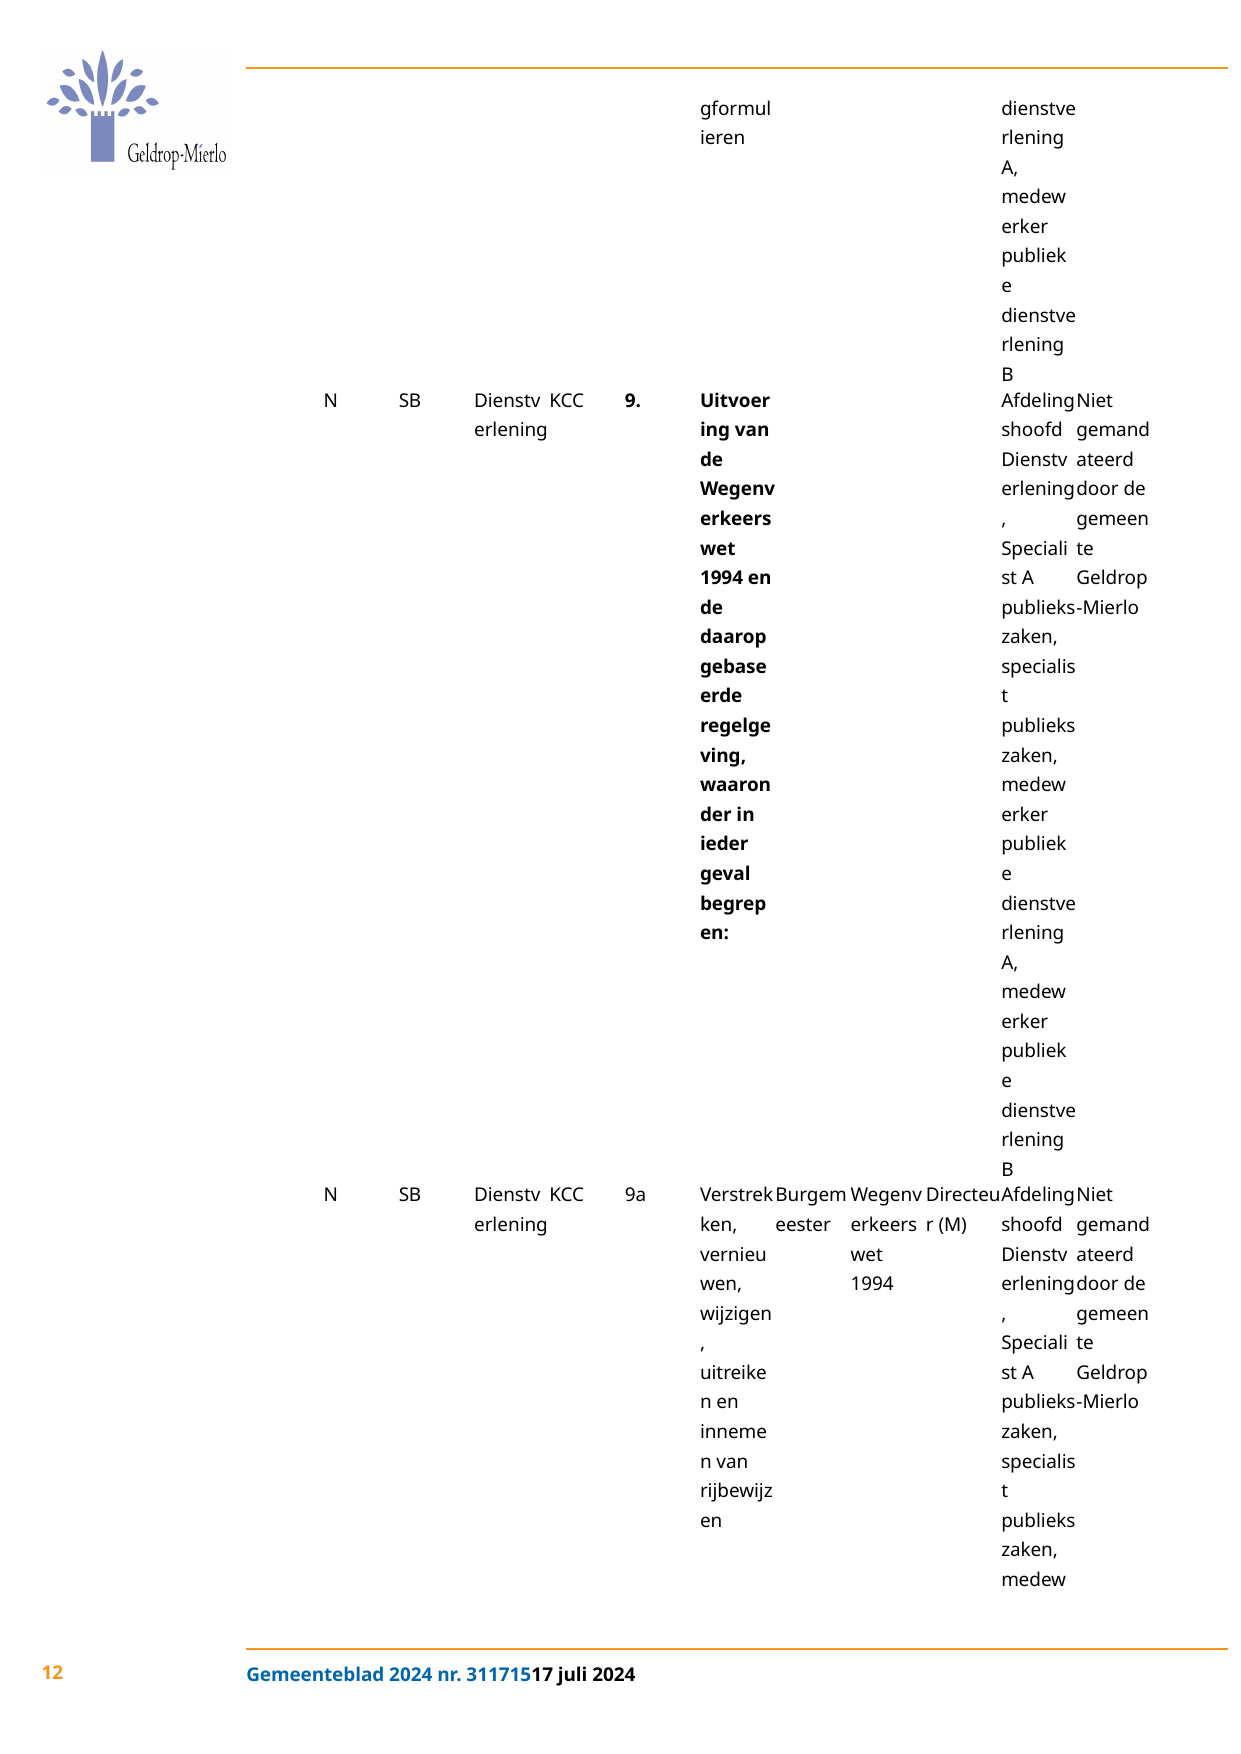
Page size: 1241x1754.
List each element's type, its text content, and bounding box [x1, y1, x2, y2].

table_cell [850, 387, 926, 1182]
table_cell gformulieren [700, 95, 775, 387]
table_cell [323, 95, 398, 387]
table_cell SB [399, 1182, 474, 1592]
table_cell Burgemeester [775, 1182, 850, 1592]
table_cell [549, 95, 624, 387]
table_cell Directeur (M) [926, 1182, 1001, 1592]
table_cell [926, 95, 1001, 387]
table_cell N [323, 387, 398, 1182]
table_cell SB [399, 387, 474, 1182]
table_cell Afdelingshoofd Dienstverlening, Specialist A publiekszaken, specialist publiekszaken, medewerker publieke dienstverlening A, medewerker publieke dienstverlening B [1001, 387, 1076, 1182]
table_cell [775, 387, 850, 1182]
table_cell Niet gemandateerd door de gemeente Geldrop-Mierlo [1076, 387, 1152, 1182]
table_cell [474, 95, 549, 387]
table_cell [926, 387, 1001, 1182]
table_cell KCC [549, 387, 624, 1182]
table_cell Dienstverlening [474, 387, 549, 1182]
table_cell Uitvoering van de Wegenverkeerswet 1994 en de daarop gebaseerde regelgeving, waaronder in ieder geval begrepen: [700, 387, 775, 1182]
table_cell Niet gemandateerd door de gemeente Geldrop-Mierlo [1076, 1182, 1152, 1592]
table_cell [248, 387, 323, 1182]
table_cell N [323, 1182, 398, 1592]
picture [41, 47, 231, 172]
table_cell [1076, 95, 1152, 387]
table_cell Verstrekken, vernieuwen, wijzigen, uitreiken en innemen van rijbewijzen [700, 1182, 775, 1592]
table_cell [248, 1182, 323, 1592]
table_cell 9. [625, 387, 700, 1182]
table_cell 9a [625, 1182, 700, 1592]
table_cell dienstverlening A, medewerker publieke dienstverlening B [1001, 95, 1076, 387]
table_cell Wegenverkeerswet 1994 [850, 1182, 926, 1592]
table_cell KCC [549, 1182, 624, 1592]
table_cell [248, 95, 323, 387]
table_cell [850, 95, 926, 387]
table_cell Afdelingshoofd Dienstverlening, Specialist A publiekszaken, specialist publiekszaken, medew [1001, 1182, 1076, 1592]
table_cell [625, 95, 700, 387]
table_cell Dienstverlening [474, 1182, 549, 1592]
table_cell [399, 95, 474, 387]
table_cell [775, 95, 850, 387]
